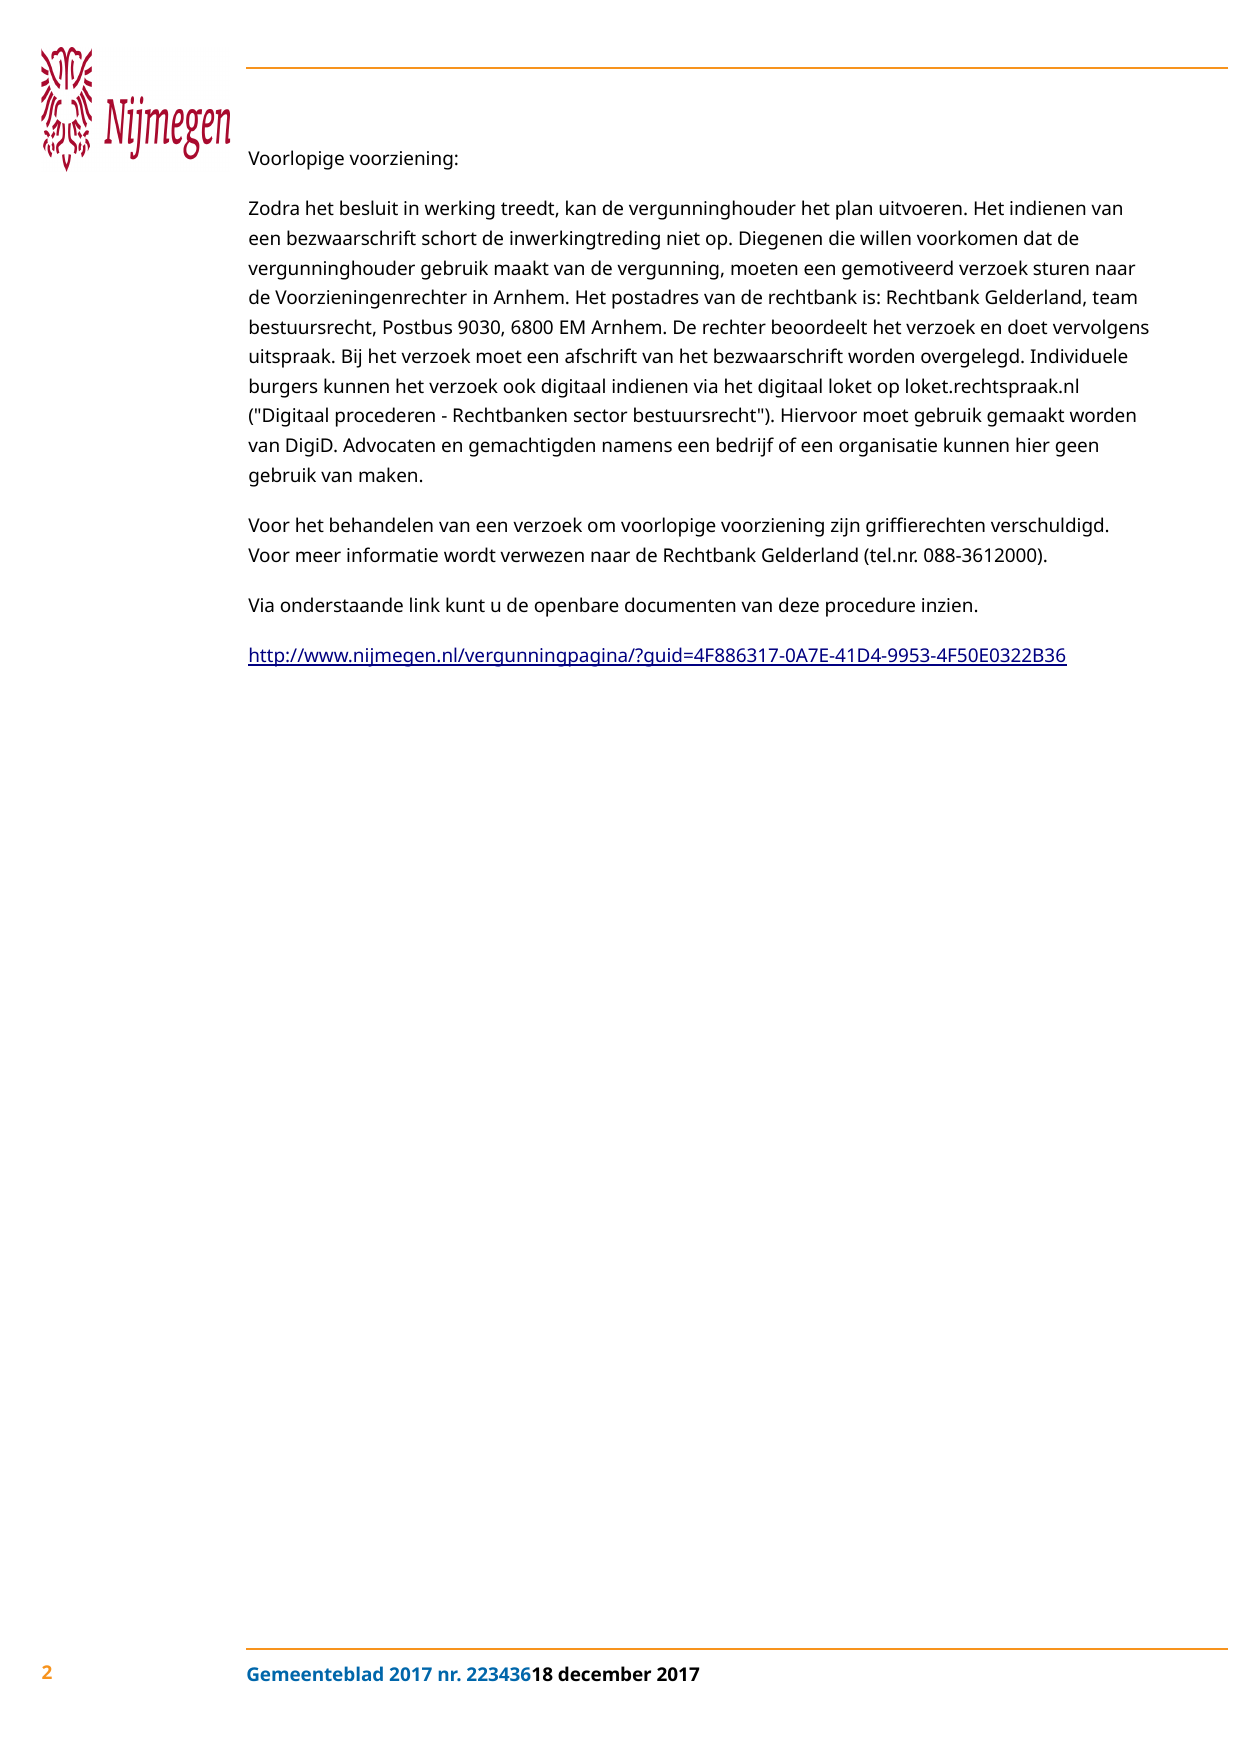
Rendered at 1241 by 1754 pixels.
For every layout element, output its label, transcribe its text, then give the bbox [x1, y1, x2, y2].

text http://www.nijmegen.nl/vergunningpagina/?guid=4F886317-0A7E-41D4-9953-4F50E0322B36 [248, 643, 1152, 668]
text Via onderstaande link kunt u de openbare documenten van deze procedure inzien. [248, 592, 1152, 618]
text Voorlopige voorziening: [248, 145, 1152, 171]
text Voor het behandelen van een verzoek om voorlopige voorziening zijn griffierechten verschuldigd. Voor meer informatie wordt verwezen naar de Rechtbank Gelderland (tel.nr. 088-3612000). [248, 512, 1152, 568]
text Zodra het besluit in werking treedt, kan de vergunninghouder het plan uitvoeren. Het indienen van een bezwaarschrift schort de inwerkingtreding niet op. Diegenen die willen voorkomen dat de vergunninghouder gebruik maakt van de vergunning, moeten een gemotiveerd verzoek sturen naar de Voorzieningenrechter in Arnhem. Het postadres van de rechtbank is: Rechtbank Gelderland, team bestuursrecht, Postbus 9030, 6800 EM Arnhem. De rechter beoordeelt het verzoek en doet vervolgens uitspraak. Bij het verzoek moet een afschrift van het bezwaarschrift worden overgelegd. Individuele burgers kunnen het verzoek ook digitaal indienen via het digitaal loket op loket.rechtspraak.nl ("Digitaal procederen - Rechtbanken sector bestuursrecht"). Hiervoor moet gebruik gemaakt worden van DigiD. Advocaten en gemachtigden namens een bedrijf of een organisatie kunnen hier geen gebruik van maken. [248, 196, 1152, 488]
picture [41, 47, 231, 172]
